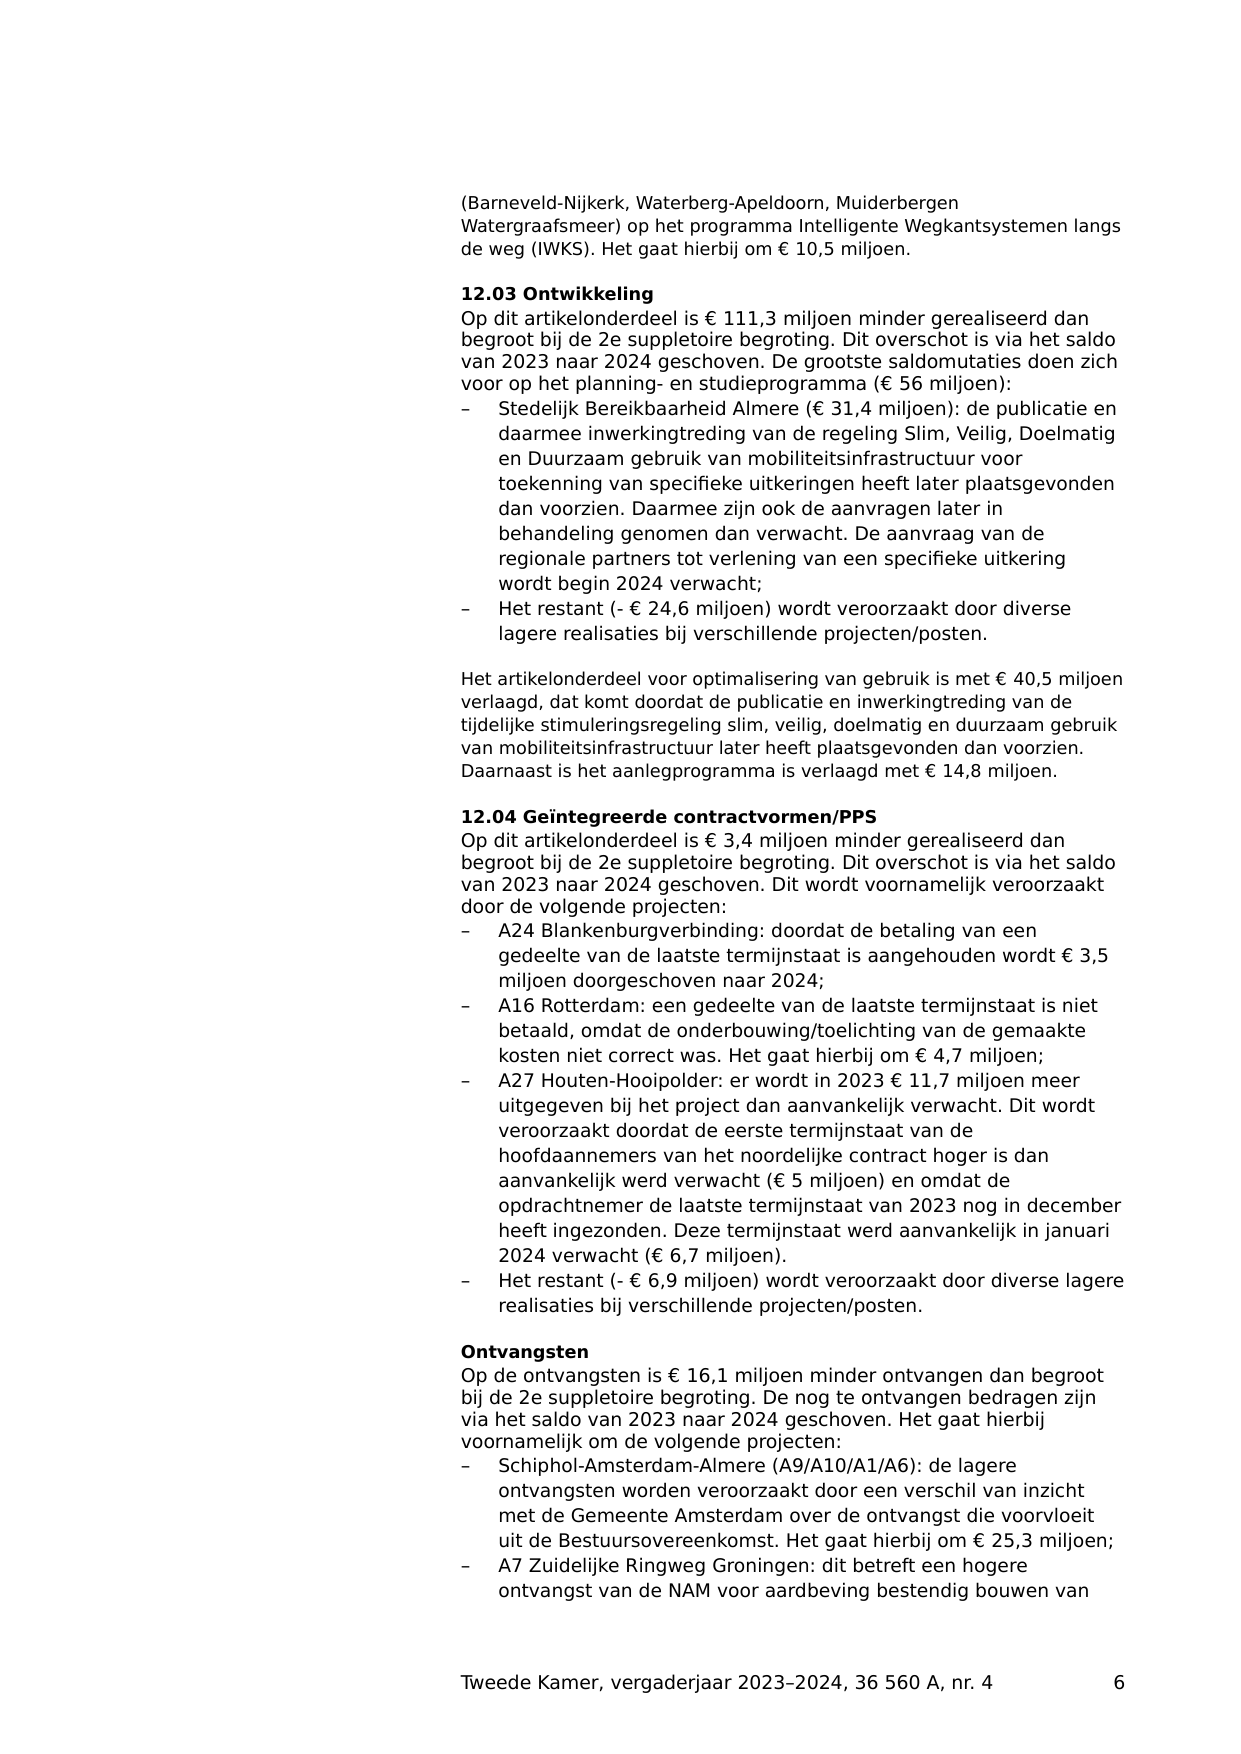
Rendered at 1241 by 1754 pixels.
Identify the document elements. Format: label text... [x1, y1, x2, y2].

text 12.04 Geïntegreerde contractvormen/PPS [461, 805, 1125, 828]
list A24 Blankenburgverbinding: doordat de betaling van een gedeelte van de laatste termijnstaat is aangehouden wordt € 3,5 miljoen doorgeschoven naar 2024; [461, 918, 1125, 993]
list Het restant (- € 6,9 miljoen) wordt veroorzaakt door diverse lagere realisaties bij verschillende projecten/posten. [461, 1268, 1125, 1318]
text Ontvangsten [461, 1340, 1125, 1363]
text Op de ontvangsten is € 16,1 miljoen minder ontvangen dan begroot bij de 2e suppletoire begroting. De nog te ontvangen bedragen zijn via het saldo van 2023 naar 2024 geschoven. Het gaat hierbij voornamelijk om de volgende projecten: [461, 1365, 1125, 1453]
list A7 Zuidelijke Ringweg Groningen: dit betreft een hogere ontvangst van de NAM voor aardbeving bestendig bouwen van [461, 1553, 1125, 1603]
text Op dit artikelonderdeel is € 3,4 miljoen minder gerealiseerd dan begroot bij de 2e suppletoire begroting. Dit overschot is via het saldo van 2023 naar 2024 geschoven. Dit wordt voornamelijk veroorzaakt door de volgende projecten: [461, 830, 1125, 918]
list A27 Houten-Hooipolder: er wordt in 2023 € 11,7 miljoen meer uitgegeven bij het project dan aanvankelijk verwacht. Dit wordt veroorzaakt doordat de eerste termijnstaat van de hoofdaannemers van het noordelijke contract hoger is dan aanvankelijk werd verwacht (€ 5 miljoen) en omdat de opdrachtnemer de laatste termijnstaat van 2023 nog in december heeft ingezonden. Deze termijnstaat werd aanvankelijk in januari 2024 verwacht (€ 6,7 miljoen). [461, 1068, 1125, 1268]
list Het restant (- € 24,6 miljoen) wordt veroorzaakt door diverse lagere realisaties bij verschillende projecten/posten. [461, 595, 1125, 645]
text 12.03 Ontwikkeling [461, 282, 1125, 305]
list Stedelijk Bereikbaarheid Almere (€ 31,4 miljoen): de publicatie en daarmee inwerkingtreding van de regeling Slim, Veilig, Doelmatig en Duurzaam gebruik van mobiliteitsinfrastructuur voor toekenning van specifieke uitkeringen heeft later plaatsgevonden dan voorzien. Daarmee zijn ook de aanvragen later in behandeling genomen dan verwacht. De aanvraag van de regionale partners tot verlening van een specifieke uitkering wordt begin 2024 verwacht; [461, 395, 1125, 595]
list Schiphol-Amsterdam-Almere (A9/A10/A1/A6): de lagere ontvangsten worden veroorzaakt door een verschil van inzicht met de Gemeente Amsterdam over de ontvangst die voorvloeit uit de Bestuursovereenkomst. Het gaat hierbij om € 25,3 miljoen; [461, 1453, 1125, 1553]
text Op dit artikelonderdeel is € 111,3 miljoen minder gerealiseerd dan begroot bij de 2e suppletoire begroting. Dit overschot is via het saldo van 2023 naar 2024 geschoven. De grootste saldomutaties doen zich voor op het planning- en studieprogramma (€ 56 miljoen): [461, 307, 1125, 395]
text Het artikelonderdeel voor optimalisering van gebruik is met € 40,5 miljoen verlaagd, dat komt doordat de publicatie en inwerkingtreding van de tijdelijke stimuleringsregeling slim, veilig, doelmatig en duurzaam gebruik van mobiliteitsinfrastructuur later heeft plaatsgevonden dan voorzien. Daarnaast is het aanlegprogramma is verlaagd met € 14,8 miljoen. [461, 667, 1125, 782]
text (Barneveld-Nijkerk, Waterberg-Apeldoorn, Muiderbergen Watergraafsmeer) op het programma Intelligente Wegkantsystemen langs de weg (IWKS). Het gaat hierbij om € 10,5 miljoen. [461, 191, 1125, 259]
list A16 Rotterdam: een gedeelte van de laatste termijnstaat is niet betaald, omdat de onderbouwing/toelichting van de gemaakte kosten niet correct was. Het gaat hierbij om € 4,7 miljoen; [461, 993, 1125, 1068]
